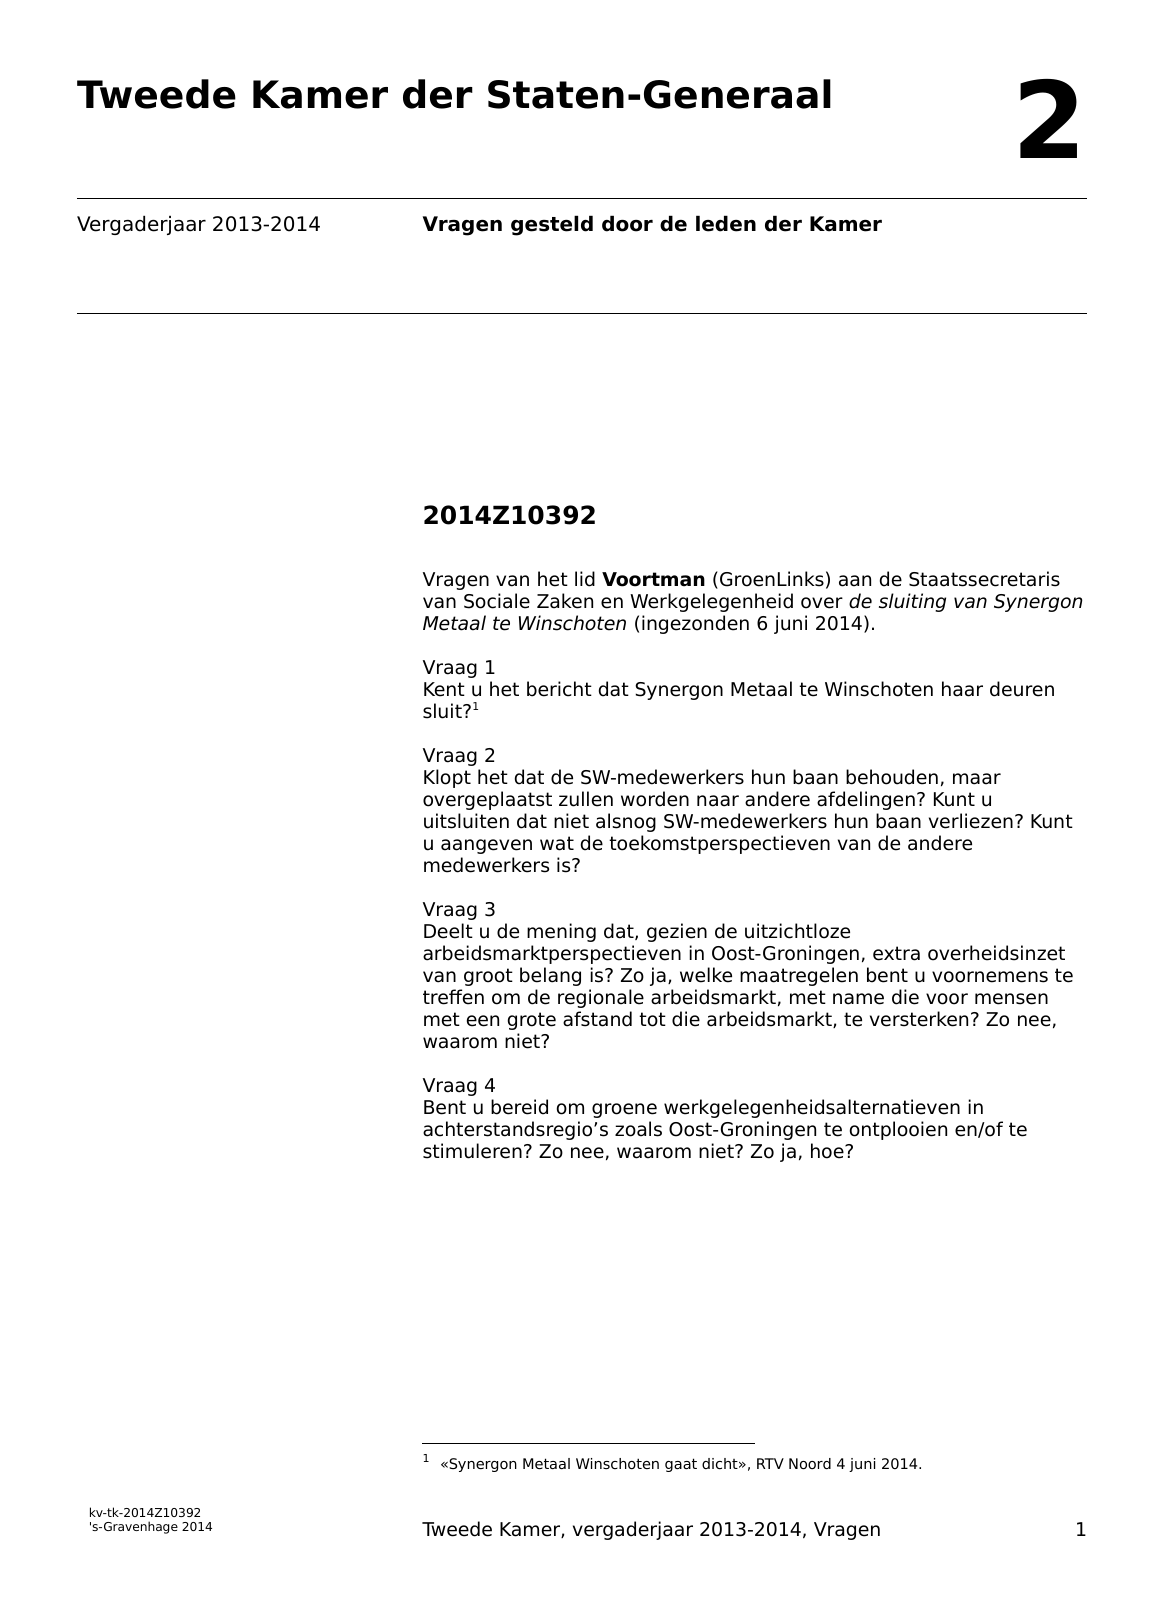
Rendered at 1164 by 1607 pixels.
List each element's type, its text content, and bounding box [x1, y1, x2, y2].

text Vraag 1 [422, 657, 1087, 679]
text Vragen van het lid Voortman (GroenLinks) aan de Staatssecretaris van Sociale Zaken en Werkgelegenheid over de sluiting van Synergon Metaal te Winschoten (ingezonden 6 juni 2014). [422, 569, 1087, 635]
table_cell Vragen gesteld door de leden der Kamer [422, 199, 1087, 313]
text Deelt u de mening dat, gezien de uitzichtloze arbeidsmarktperspectieven in Oost-Groningen, extra overheidsinzet van groot belang is? Zo ja, welke maatregelen bent u voornemens te treffen om de regionale arbeidsmarkt, met name die voor mensen met een grote afstand tot die arbeidsmarkt, te versterken? Zo nee, waarom niet? [422, 921, 1087, 1053]
text Vraag 3 [422, 899, 1087, 921]
text 's-Gravenhage 2014 [88, 1520, 323, 1534]
table_header 2 [886, 59, 1087, 198]
text Klopt het dat de SW-medewerkers hun baan behouden, maar overgeplaatst zullen worden naar andere afdelingen? Kunt u uitsluiten dat niet alsnog SW-medewerkers hun baan verliezen? Kunt u aangeven wat de toekomstperspectieven van de andere medewerkers is? [422, 767, 1087, 877]
text Bent u bereid om groene werkgelegenheidsalternatieven in achterstandsregio’s zoals Oost-Groningen te ontplooien en/of te stimuleren? Zo nee, waarom niet? Zo ja, hoe? [422, 1097, 1087, 1163]
text Vraag 4 [422, 1075, 1087, 1097]
text Vraag 2 [422, 745, 1087, 767]
text 2014Z10392 [422, 501, 1087, 531]
text «Synergon Metaal Winschoten gaat dicht», RTV Noord 4 juni 2014. [422, 1452, 1087, 1474]
table_header Tweede Kamer der Staten-Generaal [77, 59, 886, 198]
text Kent u het bericht dat Synergon Metaal te Winschoten haar deuren sluit? [422, 679, 1087, 723]
text kv-tk-2014Z10392 [88, 1506, 323, 1520]
table_cell Vergaderjaar 2013-2014 [77, 199, 422, 313]
